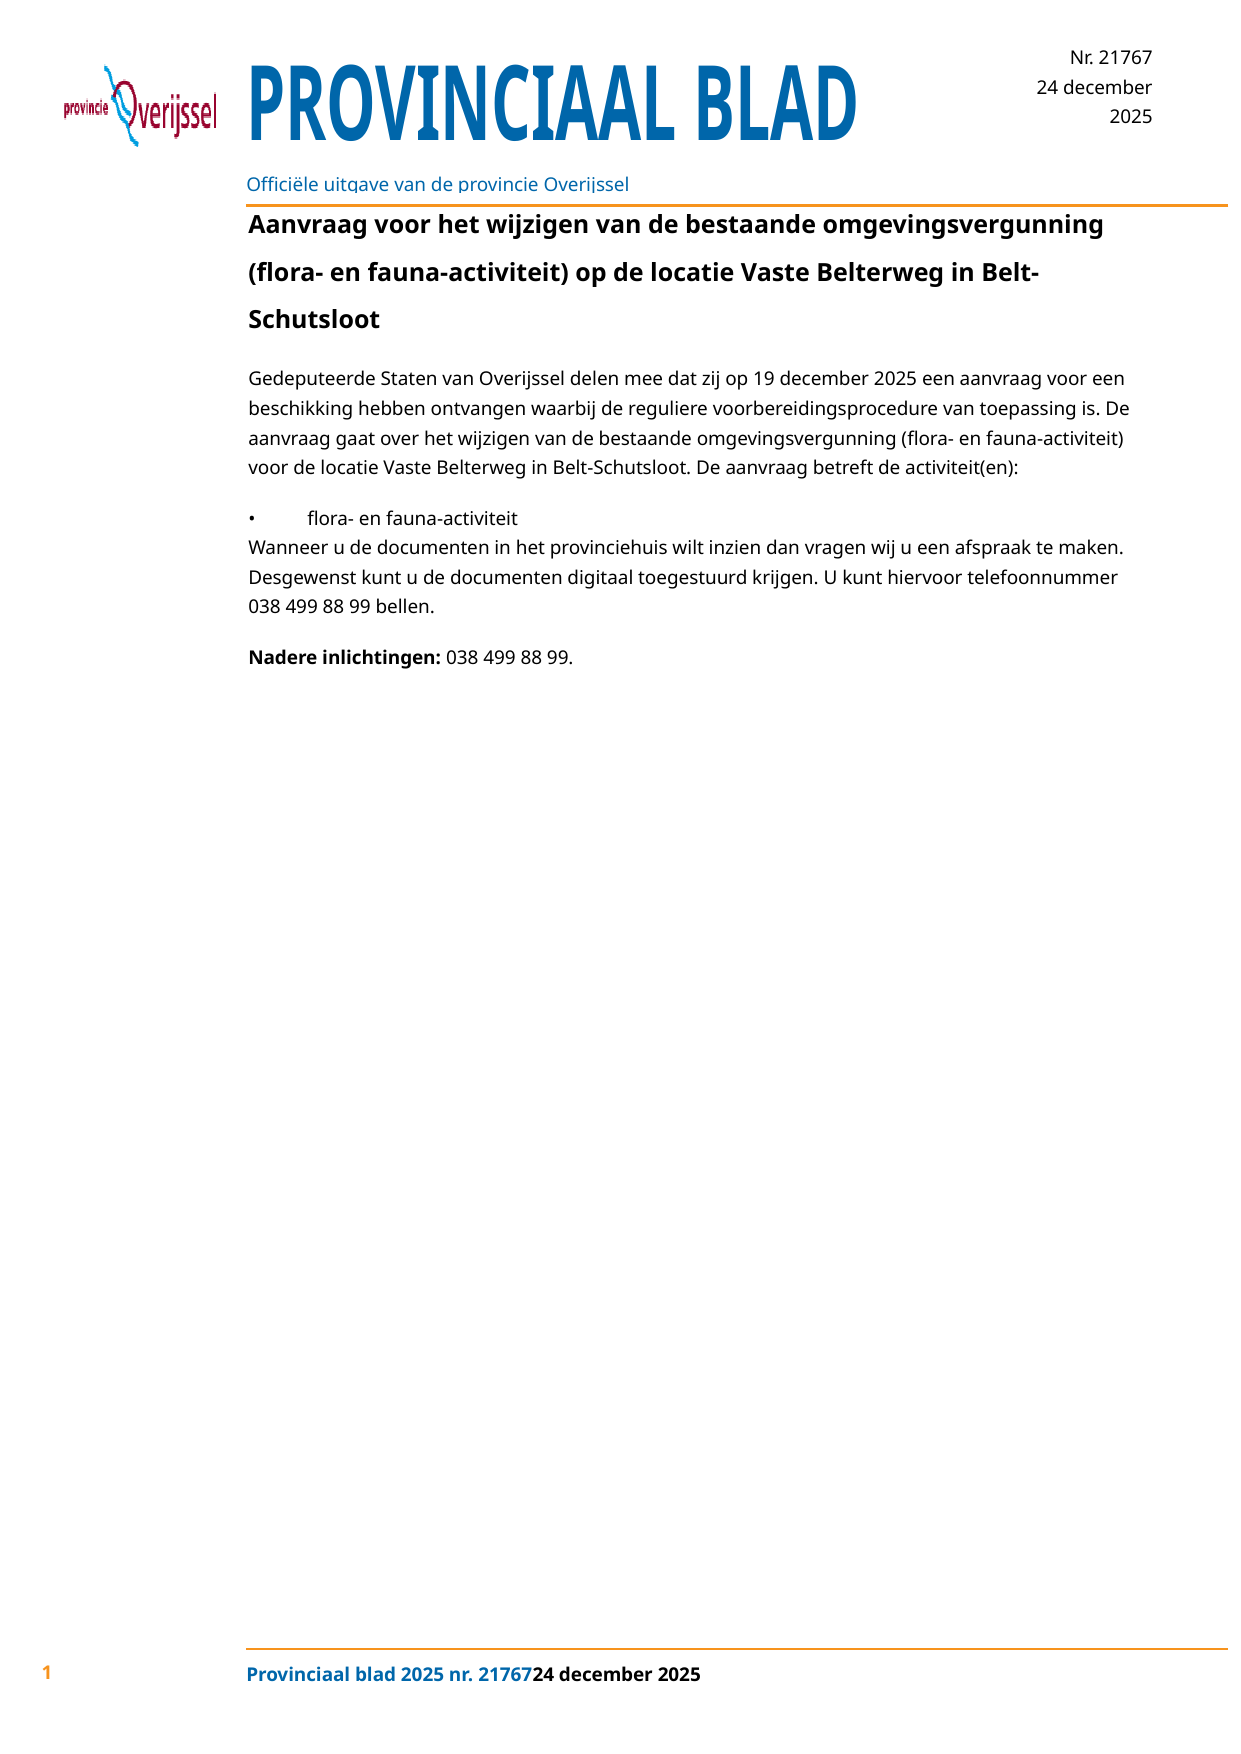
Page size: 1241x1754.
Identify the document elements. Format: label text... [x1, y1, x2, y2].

list flora- en fauna-activiteit [248, 505, 1152, 530]
text Aanvraag voor het wijzigen van de bestaande omgevingsvergunning (flora- en fauna-activiteit) op de locatie Vaste Belterweg in Belt-Schutsloot [248, 207, 1152, 336]
text Gedeputeerde Staten van Overijssel delen mee dat zij op 19 december 2025 een aanvraag voor een beschikking hebben ontvangen waarbij de reguliere voorbereidingsprocedure van toepassing is. De aanvraag gaat over het wijzigen van de bestaande omgevingsvergunning (flora- en fauna-activiteit) voor de locatie Vaste Belterweg in Belt-Schutsloot. De aanvraag betreft de activiteit(en): [248, 366, 1152, 480]
picture [41, 47, 231, 172]
text Nadere inlichtingen: 038 499 88 99. [248, 644, 1152, 669]
text Wanneer u de documenten in het provinciehuis wilt inzien dan vragen wij u een afspraak te maken. Desgewenst kunt u de documenten digitaal toegestuurd krijgen. U kunt hiervoor telefoonnummer 038 499 88 99 bellen. [248, 534, 1152, 619]
